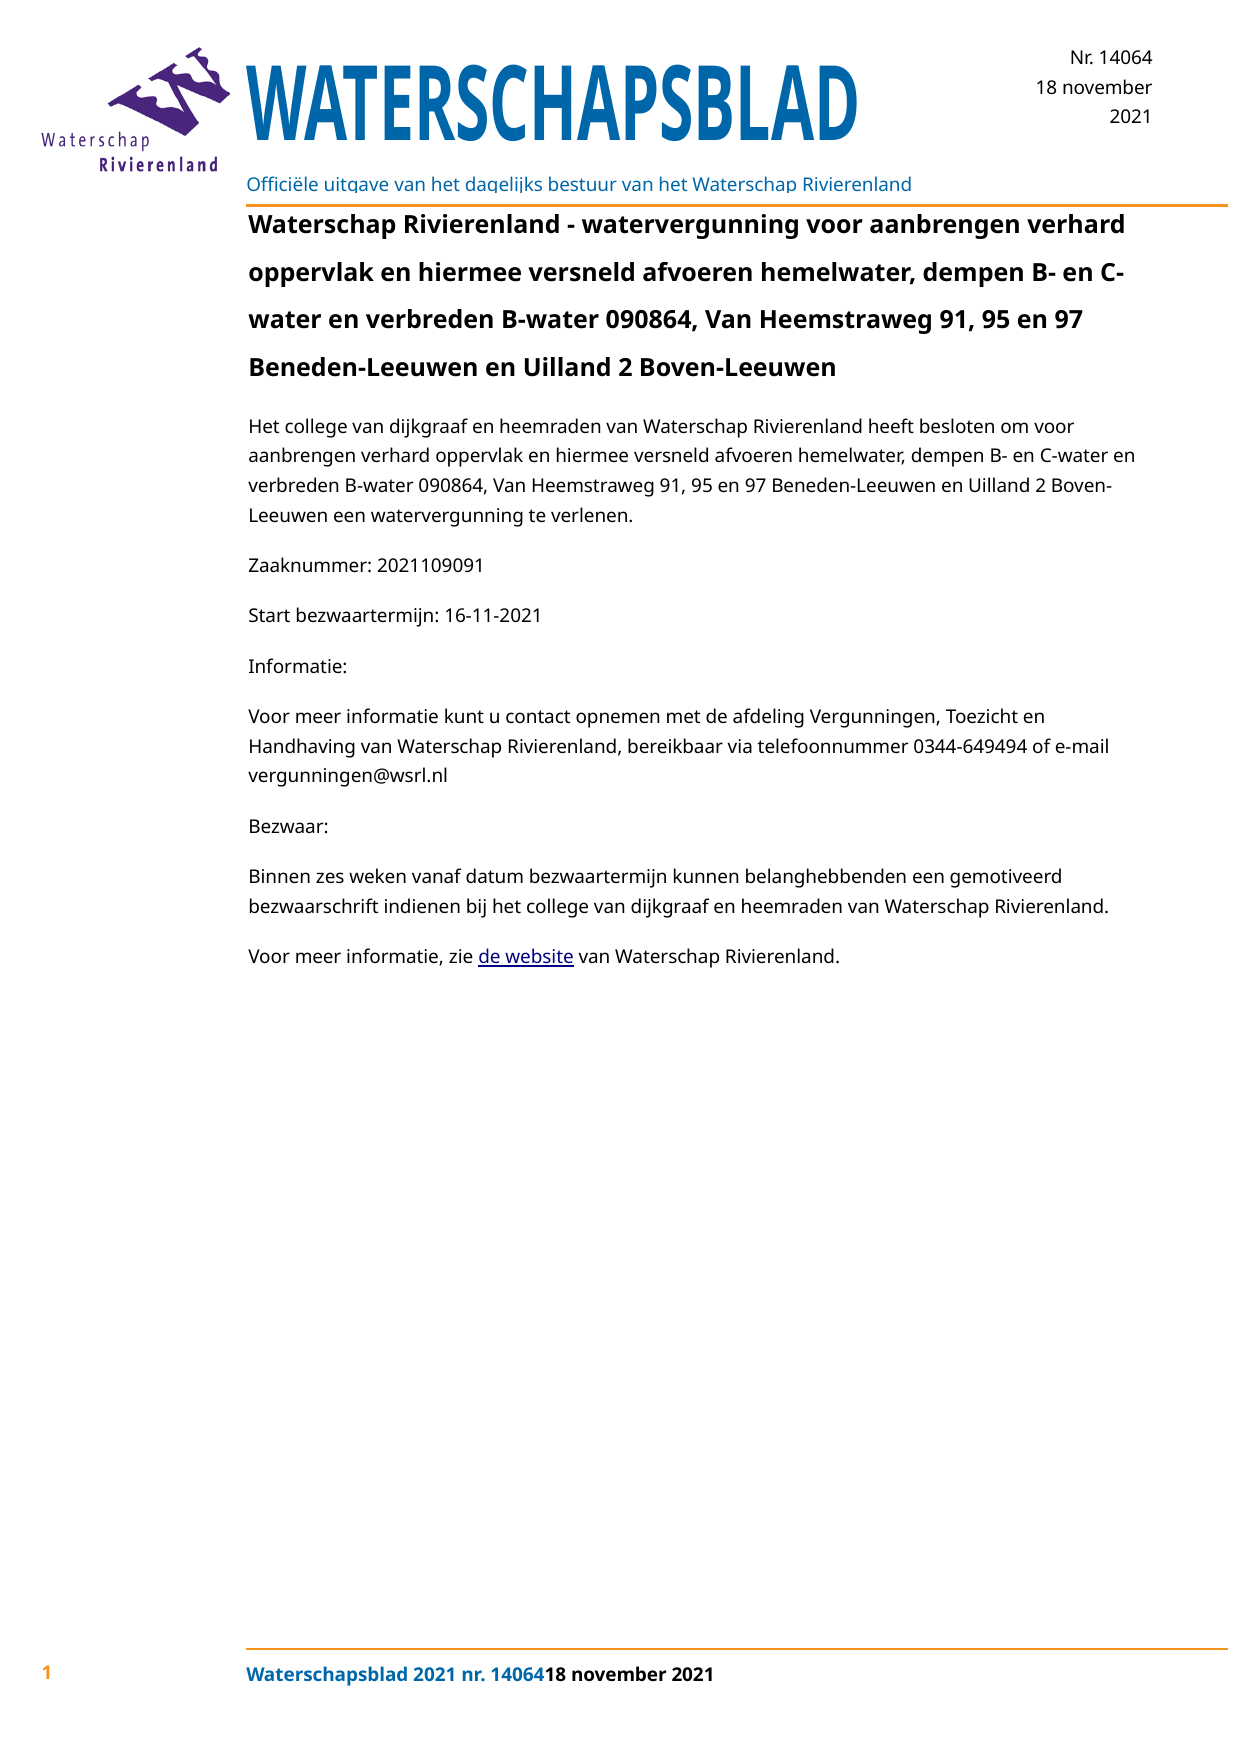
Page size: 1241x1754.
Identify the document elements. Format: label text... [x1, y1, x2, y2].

text Voor meer informatie kunt u contact opnemen met de afdeling Vergunningen, Toezicht en Handhaving van Waterschap Rivierenland, bereikbaar via telefoonnummer 0344-649494 of e-mail vergunningen@wsrl.nl [248, 703, 1152, 788]
text Binnen zes weken vanaf datum bezwaartermijn kunnen belanghebbenden een gemotiveerd bezwaarschrift indienen bij het college van dijkgraaf en heemraden van Waterschap Rivierenland. [248, 863, 1152, 919]
text Waterschap Rivierenland - watervergunning voor aanbrengen verhard oppervlak en hiermee versneld afvoeren hemelwater, dempen B- en C-water en verbreden B-water 090864, Van Heemstraweg 91, 95 en 97 Beneden-Leeuwen en Uilland 2 Boven-Leeuwen [248, 207, 1152, 384]
text Zaaknummer: 2021109091 [248, 552, 1152, 578]
text Het college van dijkgraaf en heemraden van Waterschap Rivierenland heeft besloten om voor aanbrengen verhard oppervlak en hiermee versneld afvoeren hemelwater, dempen B- en C-water en verbreden B-water 090864, Van Heemstraweg 91, 95 en 97 Beneden-Leeuwen en Uilland 2 Boven-Leeuwen een watervergunning te verlenen. [248, 413, 1152, 528]
text Informatie: [248, 653, 1152, 679]
picture [41, 47, 231, 172]
text Voor meer informatie, zie de website van Waterschap Rivierenland. [248, 943, 1152, 969]
text Start bezwaartermijn: 16-11-2021 [248, 603, 1152, 628]
text Bezwaar: [248, 813, 1152, 839]
